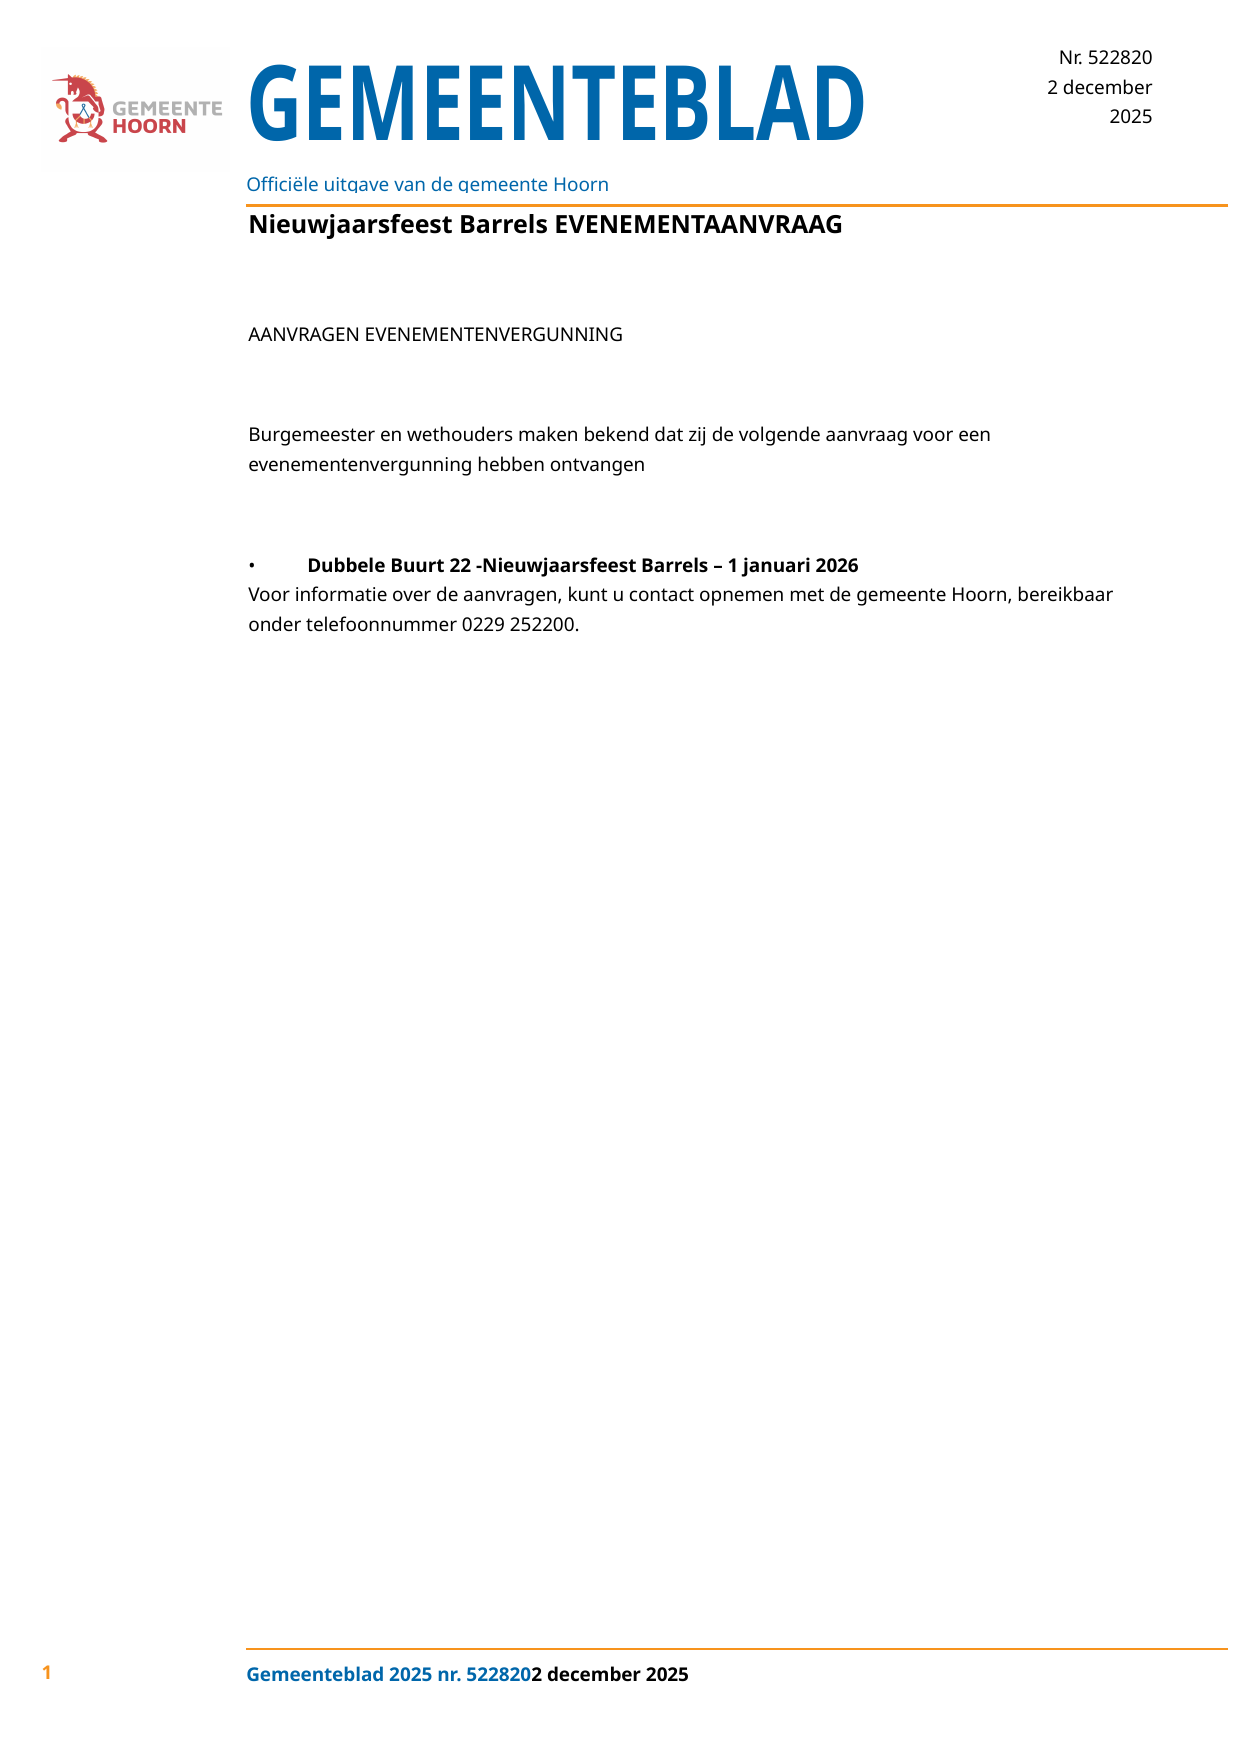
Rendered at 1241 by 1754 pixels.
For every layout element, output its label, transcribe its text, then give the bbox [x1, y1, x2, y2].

text AANVRAGEN EVENEMENTENVERGUNNING [248, 321, 1152, 346]
picture [41, 47, 231, 172]
text Voor informatie over de aanvragen, kunt u contact opnemen met de gemeente Hoorn, bereikbaar onder telefoonnummer 0229 252200. [248, 582, 1152, 637]
text Burgemeester en wethouders maken bekend dat zij de volgende aanvraag voor een evenementenvergunning hebben ontvangen [248, 422, 1152, 477]
list Dubbele Buurt 22 -Nieuwjaarsfeest Barrels – 1 januari 2026 [248, 552, 1152, 578]
text Nieuwjaarsfeest Barrels EVENEMENTAANVRAAG [248, 207, 1152, 241]
